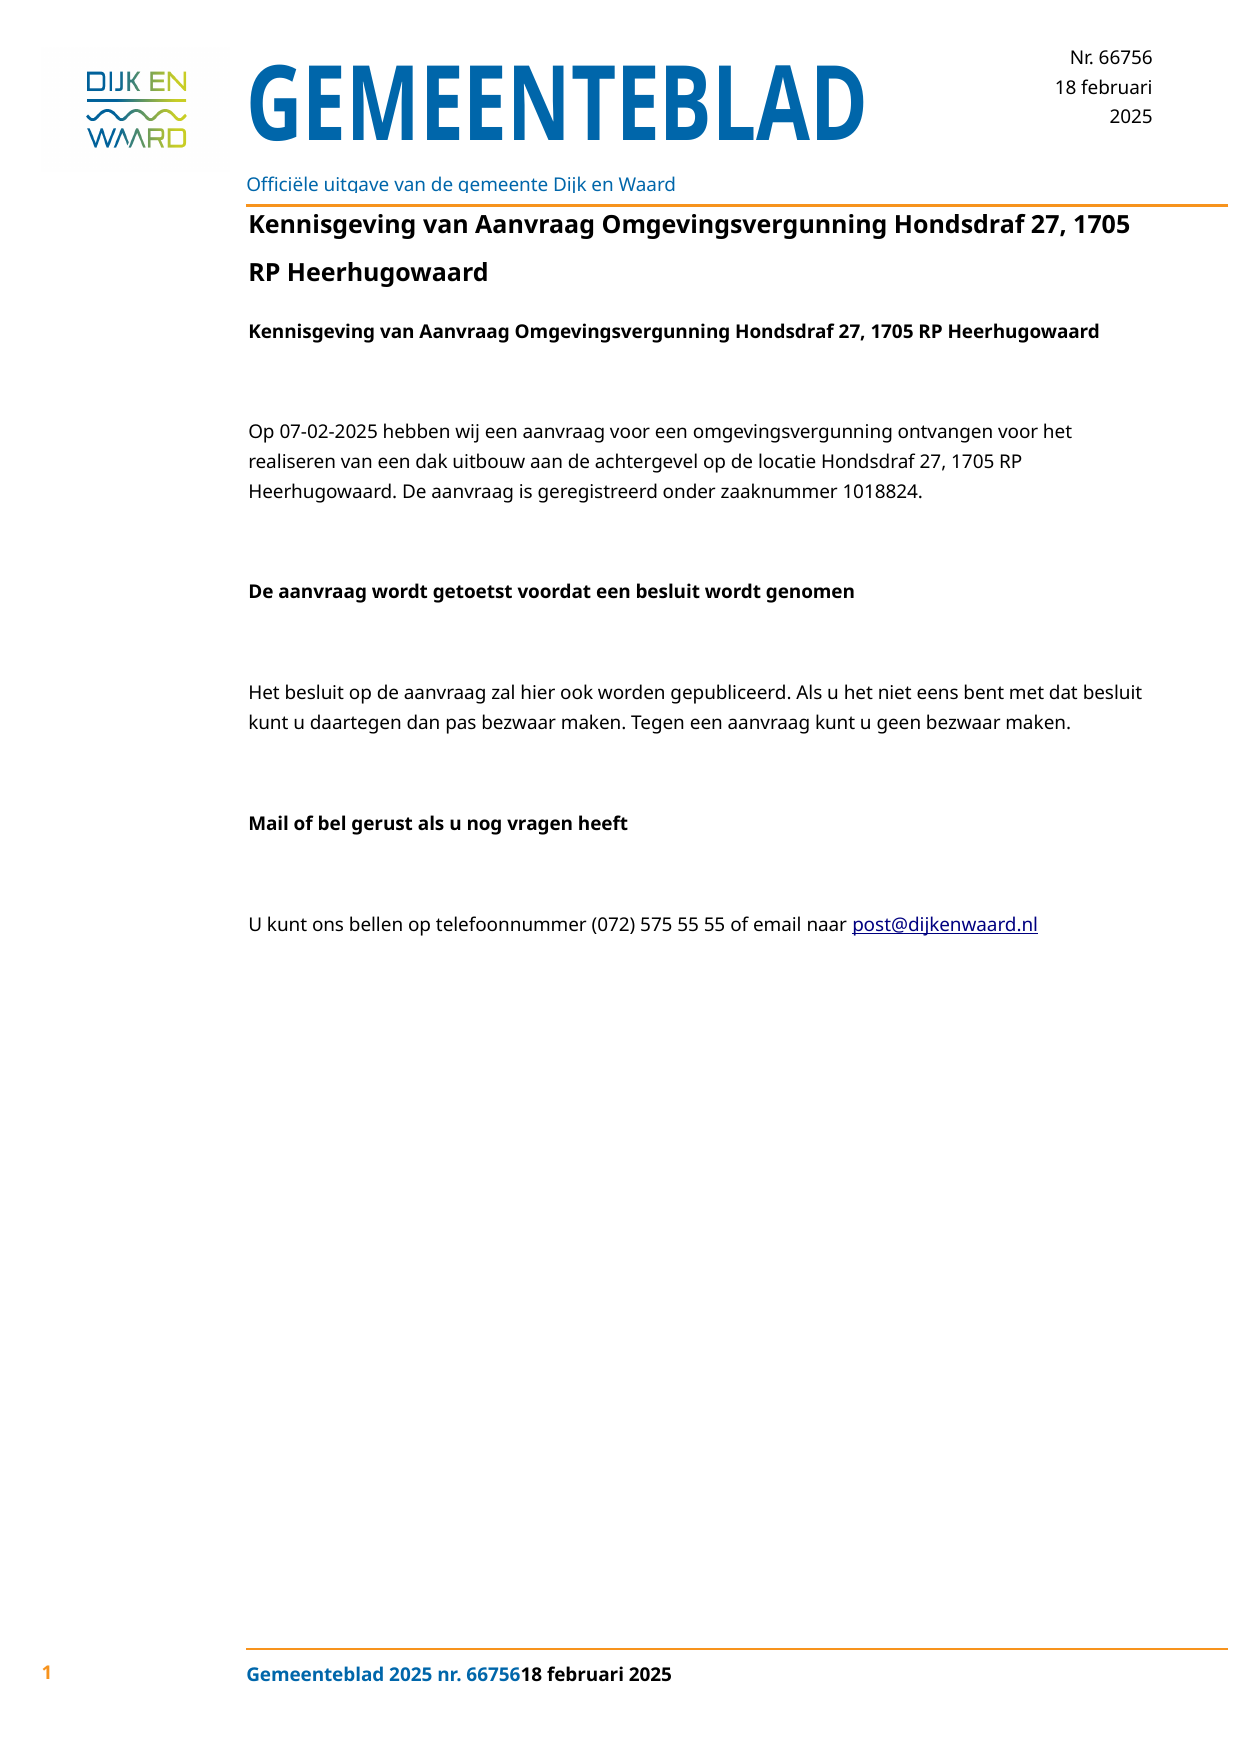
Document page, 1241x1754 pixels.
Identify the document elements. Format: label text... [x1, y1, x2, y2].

text Mail of bel gerust als u nog vragen heeft [248, 810, 1152, 836]
text Het besluit op de aanvraag zal hier ook worden gepubliceerd. Als u het niet eens bent met dat besluit kunt u daartegen dan pas bezwaar maken. Tegen een aanvraag kunt u geen bezwaar maken. [248, 679, 1152, 735]
text De aanvraag wordt getoetst voordat een besluit wordt genomen [248, 579, 1152, 604]
text Kennisgeving van Aanvraag Omgevingsvergunning Hondsdraf 27, 1705 RP Heerhugowaard [248, 318, 1152, 344]
text Kennisgeving van Aanvraag Omgevingsvergunning Hondsdraf 27, 1705 RP Heerhugowaard [248, 207, 1152, 288]
text Op 07-02-2025 hebben wij een aanvraag voor een omgevingsvergunning ontvangen voor het realiseren van een dak uitbouw aan de achtergevel op de locatie Hondsdraf 27, 1705 RP Heerhugowaard. De aanvraag is geregistreerd onder zaaknummer 1018824. [248, 419, 1152, 504]
text U kunt ons bellen op telefoonnummer (072) 575 55 55 of email naar post@dijkenwaard.nl [248, 911, 1152, 937]
picture [41, 47, 231, 172]
